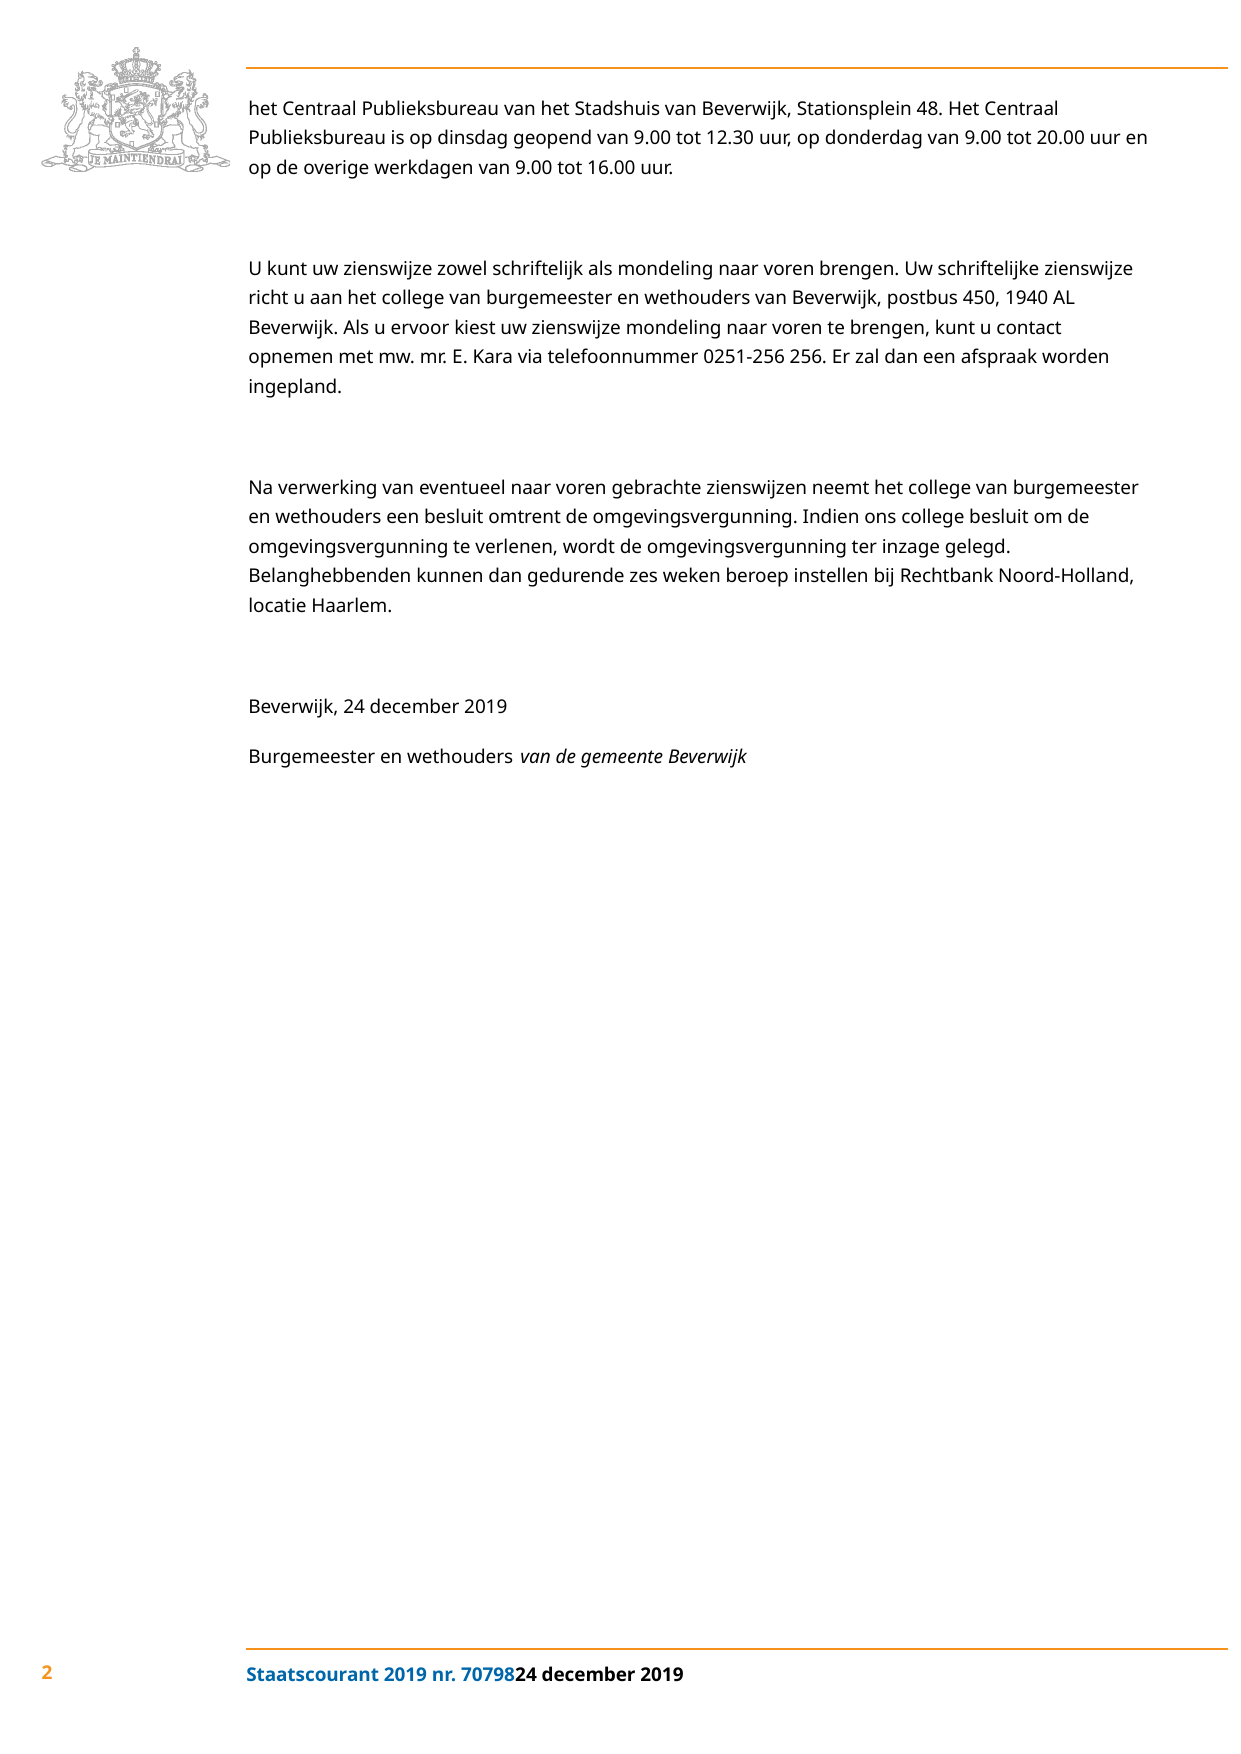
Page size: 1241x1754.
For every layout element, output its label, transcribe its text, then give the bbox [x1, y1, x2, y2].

text Beverwijk, 24 december 2019 [248, 693, 1152, 719]
text Burgemeester en wethouders van de gemeente Beverwijk [248, 743, 1152, 769]
text U kunt uw zienswijze zowel schriftelijk als mondeling naar voren brengen. Uw schriftelijke zienswijze richt u aan het college van burgemeester en wethouders van Beverwijk, postbus 450, 1940 AL Beverwijk. Als u ervoor kiest uw zienswijze mondeling naar voren te brengen, kunt u contact opnemen met mw. mr. E. Kara via telefoonnummer 0251-256 256. Er zal dan een afspraak worden ingepland. [248, 255, 1152, 399]
text het Centraal Publieksbureau van het Stadshuis van Beverwijk, Stationsplein 48. Het Centraal Publieksbureau is op dinsdag geopend van 9.00 tot 12.30 uur, op donderdag van 9.00 tot 20.00 uur en op de overige werkdagen van 9.00 tot 16.00 uur. [248, 95, 1152, 180]
picture [41, 47, 231, 172]
text Na verwerking van eventueel naar voren gebrachte zienswijzen neemt het college van burgemeester en wethouders een besluit omtrent de omgevingsvergunning. Indien ons college besluit om de omgevingsvergunning te verlenen, wordt de omgevingsvergunning ter inzage gelegd. Belanghebbenden kunnen dan gedurende zes weken beroep instellen bij Rechtbank Noord-Holland, locatie Haarlem. [248, 474, 1152, 618]
